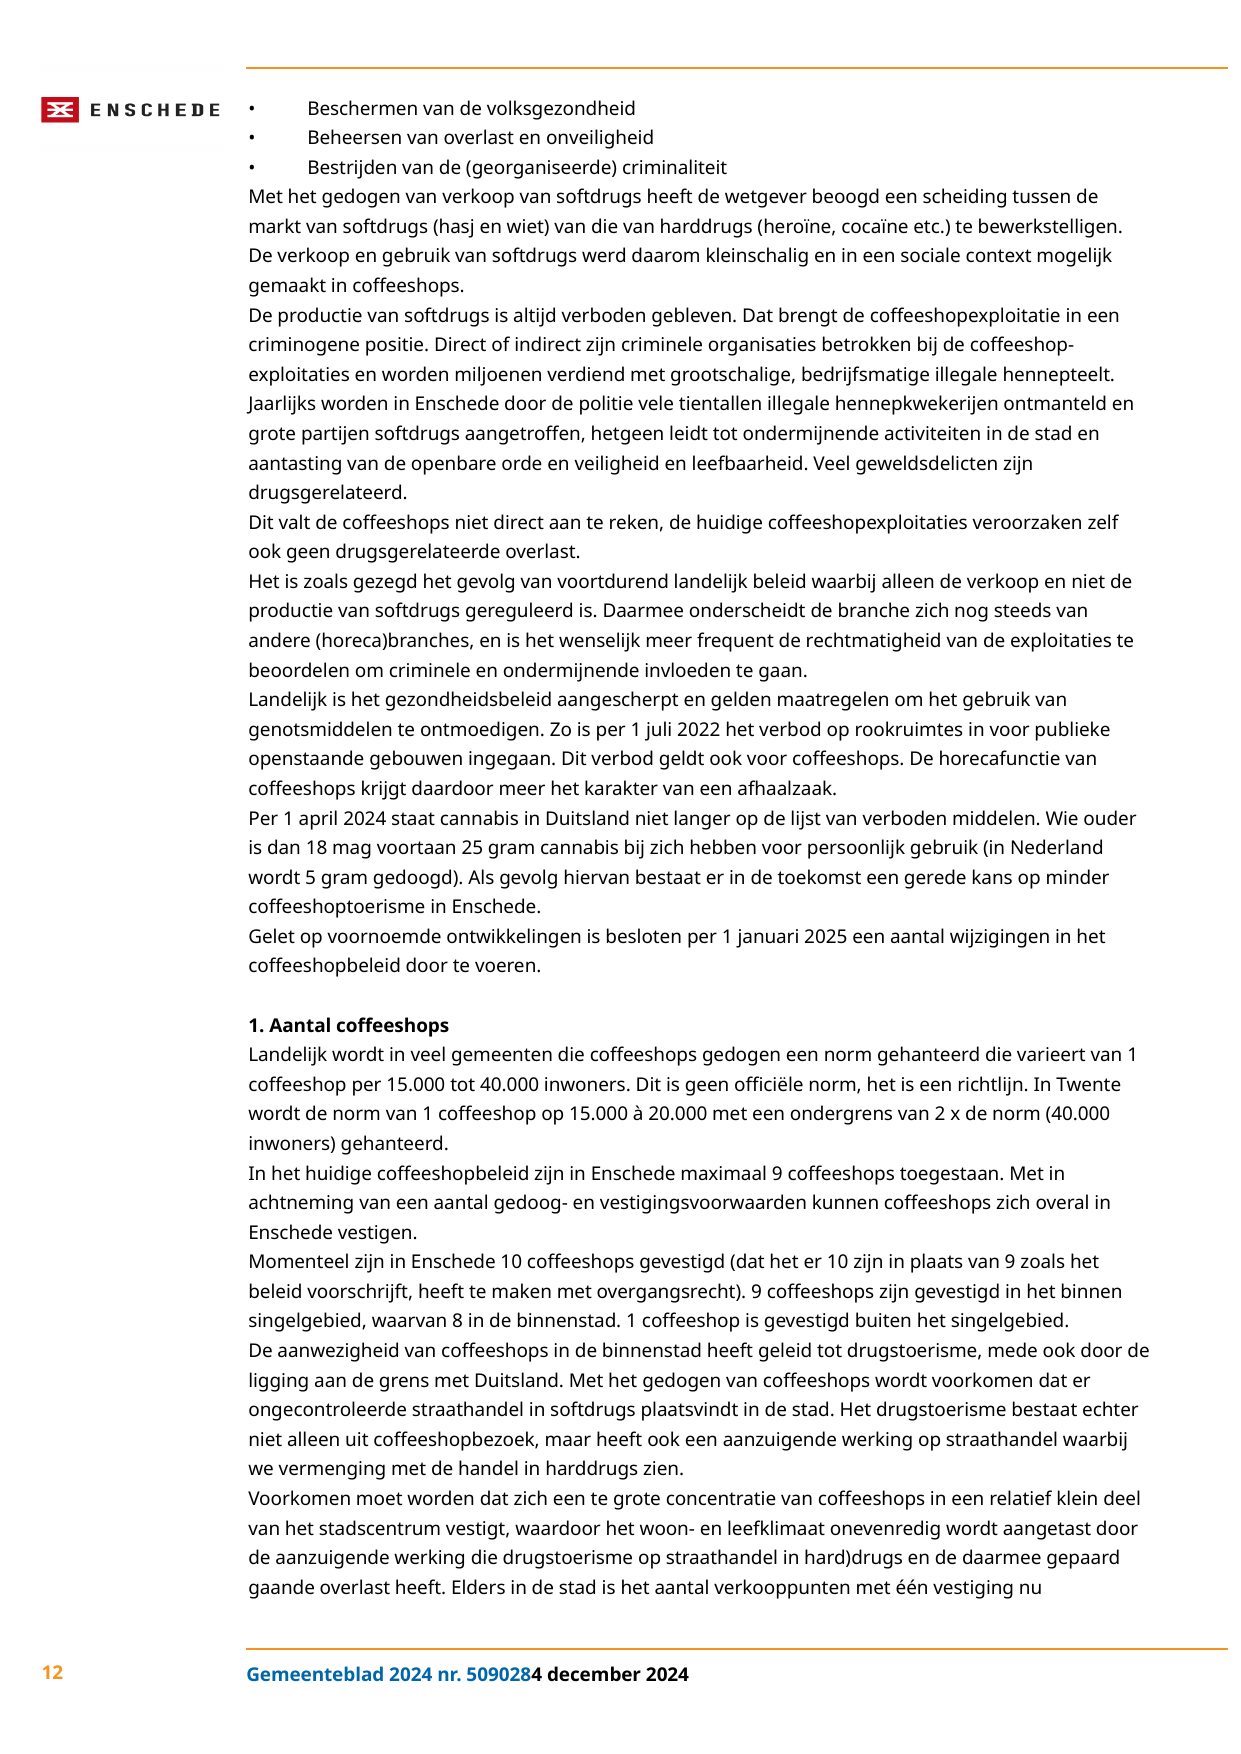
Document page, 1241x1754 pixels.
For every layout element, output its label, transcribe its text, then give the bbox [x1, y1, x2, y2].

text Gelet op voornoemde ontwikkelingen is besloten per 1 januari 2025 een aantal wijzigingen in het coffeeshopbeleid door te voeren. [248, 923, 1152, 978]
text Dit valt de coffeeshops niet direct aan te reken, de huidige coffeeshopexploitaties veroorzaken zelf ook geen drugsgerelateerde overlast. [248, 509, 1152, 564]
text Landelijk wordt in veel gemeenten die coffeeshops gedogen een norm gehanteerd die varieert van 1 coffeeshop per 15.000 tot 40.000 inwoners. Dit is geen officiële norm, het is een richtlijn. In Twente wordt de norm van 1 coffeeshop op 15.000 à 20.000 met een ondergrens van 2 x de norm (40.000 inwoners) gehanteerd. [248, 1041, 1152, 1156]
list Beschermen van de volksgezondheid [248, 95, 1152, 121]
picture [41, 47, 231, 172]
list Beheersen van overlast en onveiligheid [248, 124, 1152, 150]
text In het huidige coffeeshopbeleid zijn in Enschede maximaal 9 coffeeshops toegestaan. Met in achtneming van een aantal gedoog- en vestigingsvoorwaarden kunnen coffeeshops zich overal in Enschede vestigen. [248, 1160, 1152, 1245]
text Het is zoals gezegd het gevolg van voortdurend landelijk beleid waarbij alleen de verkoop en niet de productie van softdrugs gereguleerd is. Daarmee onderscheidt de branche zich nog steeds van andere (horeca)branches, en is het wenselijk meer frequent de rechtmatigheid van de exploitaties te beoordelen om criminele en ondermijnende invloeden te gaan. [248, 568, 1152, 683]
text De aanwezigheid van coffeeshops in de binnenstad heeft geleid tot drugstoerisme, mede ook door de ligging aan de grens met Duitsland. Met het gedogen van coffeeshops wordt voorkomen dat er ongecontroleerde straathandel in softdrugs plaatsvindt in de stad. Het drugstoerisme bestaat echter niet alleen uit coffeeshopbezoek, maar heeft ook een aanzuigende werking op straathandel waarbij we vermenging met de handel in harddrugs zien. [248, 1337, 1152, 1481]
text 1. Aantal coffeeshops [248, 1012, 1152, 1038]
text Landelijk is het gezondheidsbeleid aangescherpt en gelden maatregelen om het gebruik van genotsmiddelen te ontmoedigen. Zo is per 1 juli 2022 het verbod op rookruimtes in voor publieke openstaande gebouwen ingegaan. Dit verbod geldt ook voor coffeeshops. De horecafunctie van coffeeshops krijgt daardoor meer het karakter van een afhaalzaak. [248, 686, 1152, 801]
text Met het gedogen van verkoop van softdrugs heeft de wetgever beoogd een scheiding tussen de markt van softdrugs (hasj en wiet) van die van harddrugs (heroïne, cocaïne etc.) te bewerkstelligen. De verkoop en gebruik van softdrugs werd daarom kleinschalig en in een sociale context mogelijk gemaakt in coffeeshops. [248, 183, 1152, 298]
text Voorkomen moet worden dat zich een te grote concentratie van coffeeshops in een relatief klein deel van het stadscentrum vestigt, waardoor het woon- en leefklimaat onevenredig wordt aangetast door de aanzuigende werking die drugstoerisme op straathandel in hard)drugs en de daarmee gepaard gaande overlast heeft. Elders in de stad is het aantal verkooppunten met één vestiging nu [248, 1485, 1152, 1600]
text Per 1 april 2024 staat cannabis in Duitsland niet langer op de lijst van verboden middelen. Wie ouder is dan 18 mag voortaan 25 gram cannabis bij zich hebben voor persoonlijk gebruik (in Nederland wordt 5 gram gedoogd). Als gevolg hiervan bestaat er in de toekomst een gerede kans op minder coffeeshoptoerisme in Enschede. [248, 805, 1152, 919]
list Bestrijden van de (georganiseerde) criminaliteit [248, 154, 1152, 180]
text Momenteel zijn in Enschede 10 coffeeshops gevestigd (dat het er 10 zijn in plaats van 9 zoals het beleid voorschrijft, heeft te maken met overgangsrecht). 9 coffeeshops zijn gevestigd in het binnen singelgebied, waarvan 8 in de binnenstad. 1 coffeeshop is gevestigd buiten het singelgebied. [248, 1248, 1152, 1333]
text De productie van softdrugs is altijd verboden gebleven. Dat brengt de coffeeshopexploitatie in een criminogene positie. Direct of indirect zijn criminele organisaties betrokken bij de coffeeshop-exploitaties en worden miljoenen verdiend met grootschalige, bedrijfsmatige illegale hennepteelt. Jaarlijks worden in Enschede door de politie vele tientallen illegale hennepkwekerijen ontmanteld en grote partijen softdrugs aangetroffen, hetgeen leidt tot ondermijnende activiteiten in de stad en aantasting van de openbare orde en veiligheid en leefbaarheid. Veel geweldsdelicten zijn drugsgerelateerd. [248, 302, 1152, 505]
